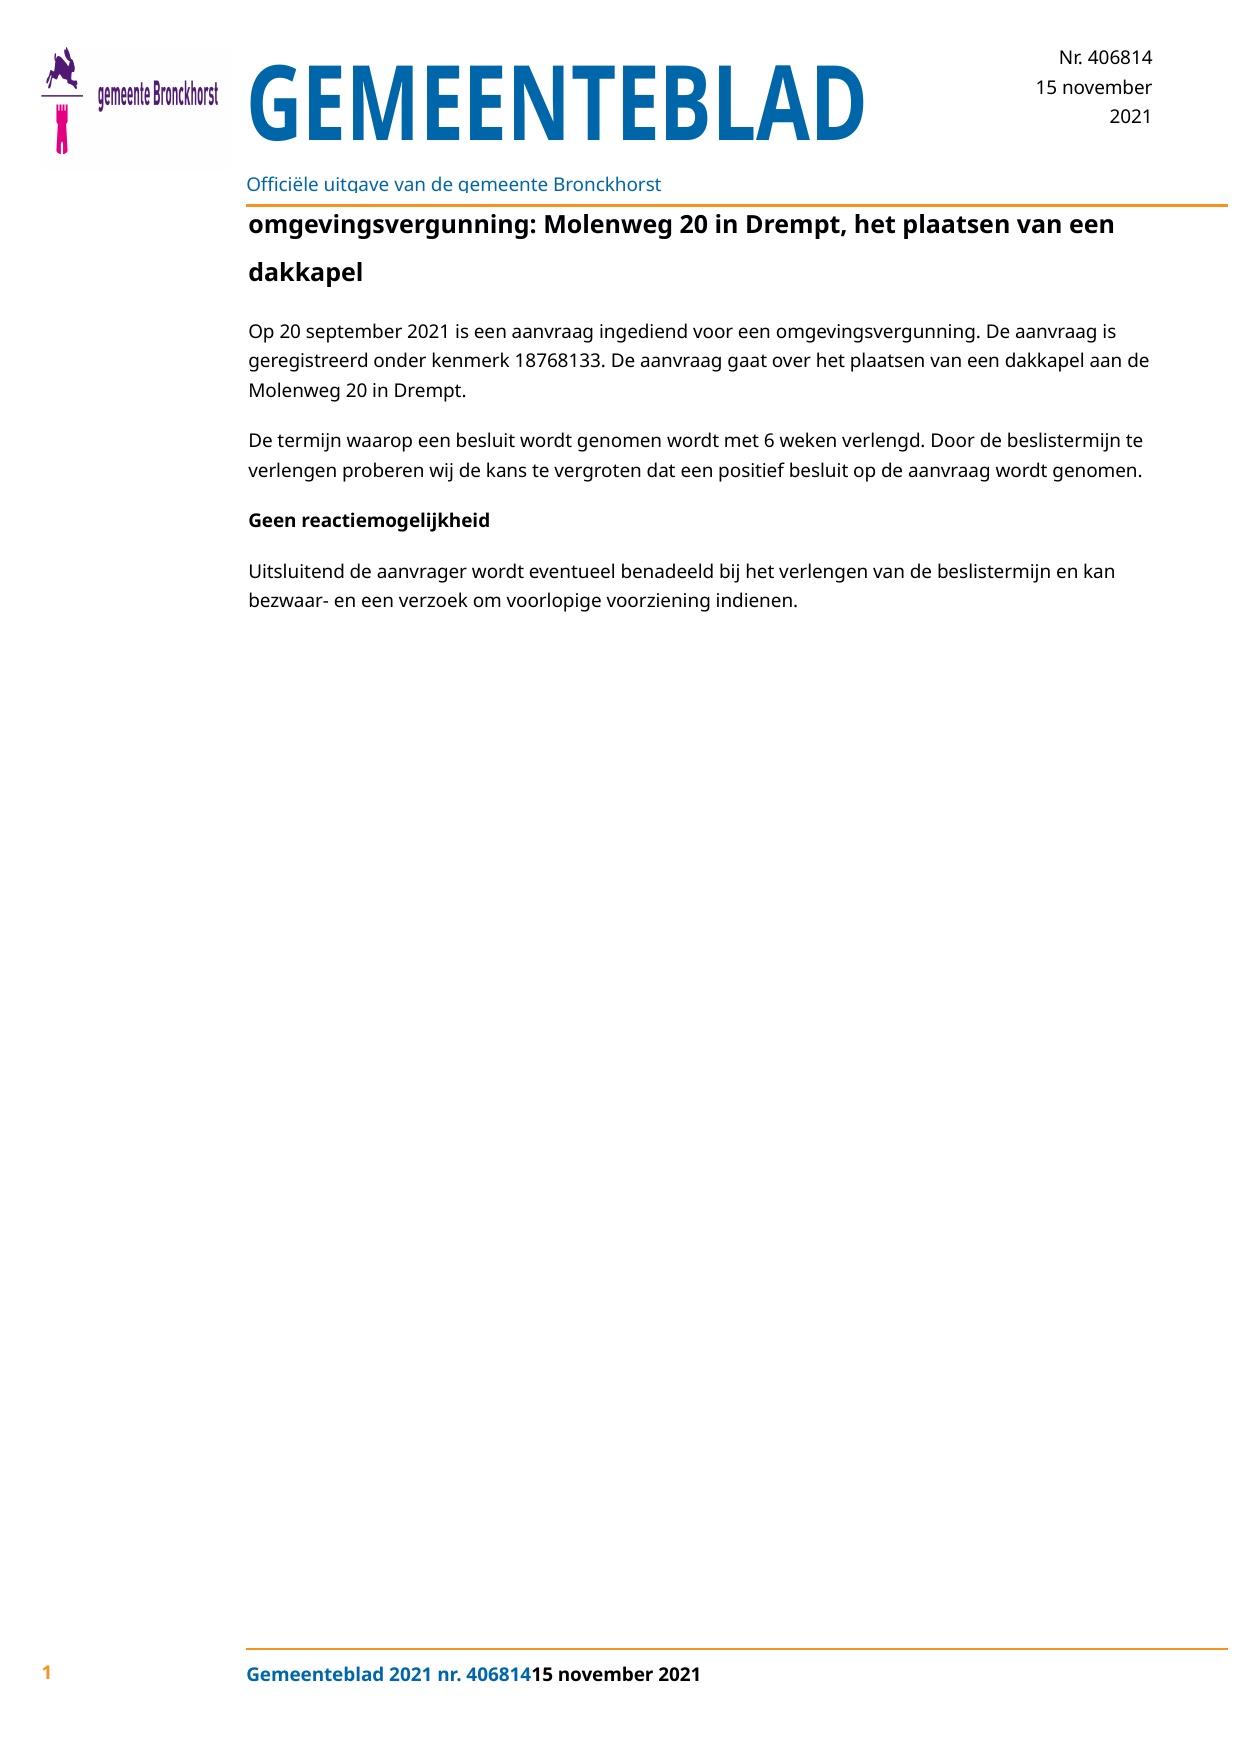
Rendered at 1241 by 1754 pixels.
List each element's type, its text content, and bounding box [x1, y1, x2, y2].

text Geen reactiemogelijkheid [248, 507, 1152, 533]
text De termijn waarop een besluit wordt genomen wordt met 6 weken verlengd. Door de beslistermijn te verlengen proberen wij de kans te vergroten dat een positief besluit op de aanvraag wordt genomen. [248, 427, 1152, 483]
text Uitsluitend de aanvrager wordt eventueel benadeeld bij het verlengen van de beslistermijn en kan bezwaar- en een verzoek om voorlopige voorziening indienen. [248, 558, 1152, 613]
text omgevingsvergunning: Molenweg 20 in Drempt, het plaatsen van een dakkapel [248, 207, 1152, 288]
picture [41, 47, 231, 172]
text Op 20 september 2021 is een aanvraag ingediend voor een omgevingsvergunning. De aanvraag is geregistreerd onder kenmerk 18768133. De aanvraag gaat over het plaatsen van een dakkapel aan de Molenweg 20 in Drempt. [248, 318, 1152, 403]
